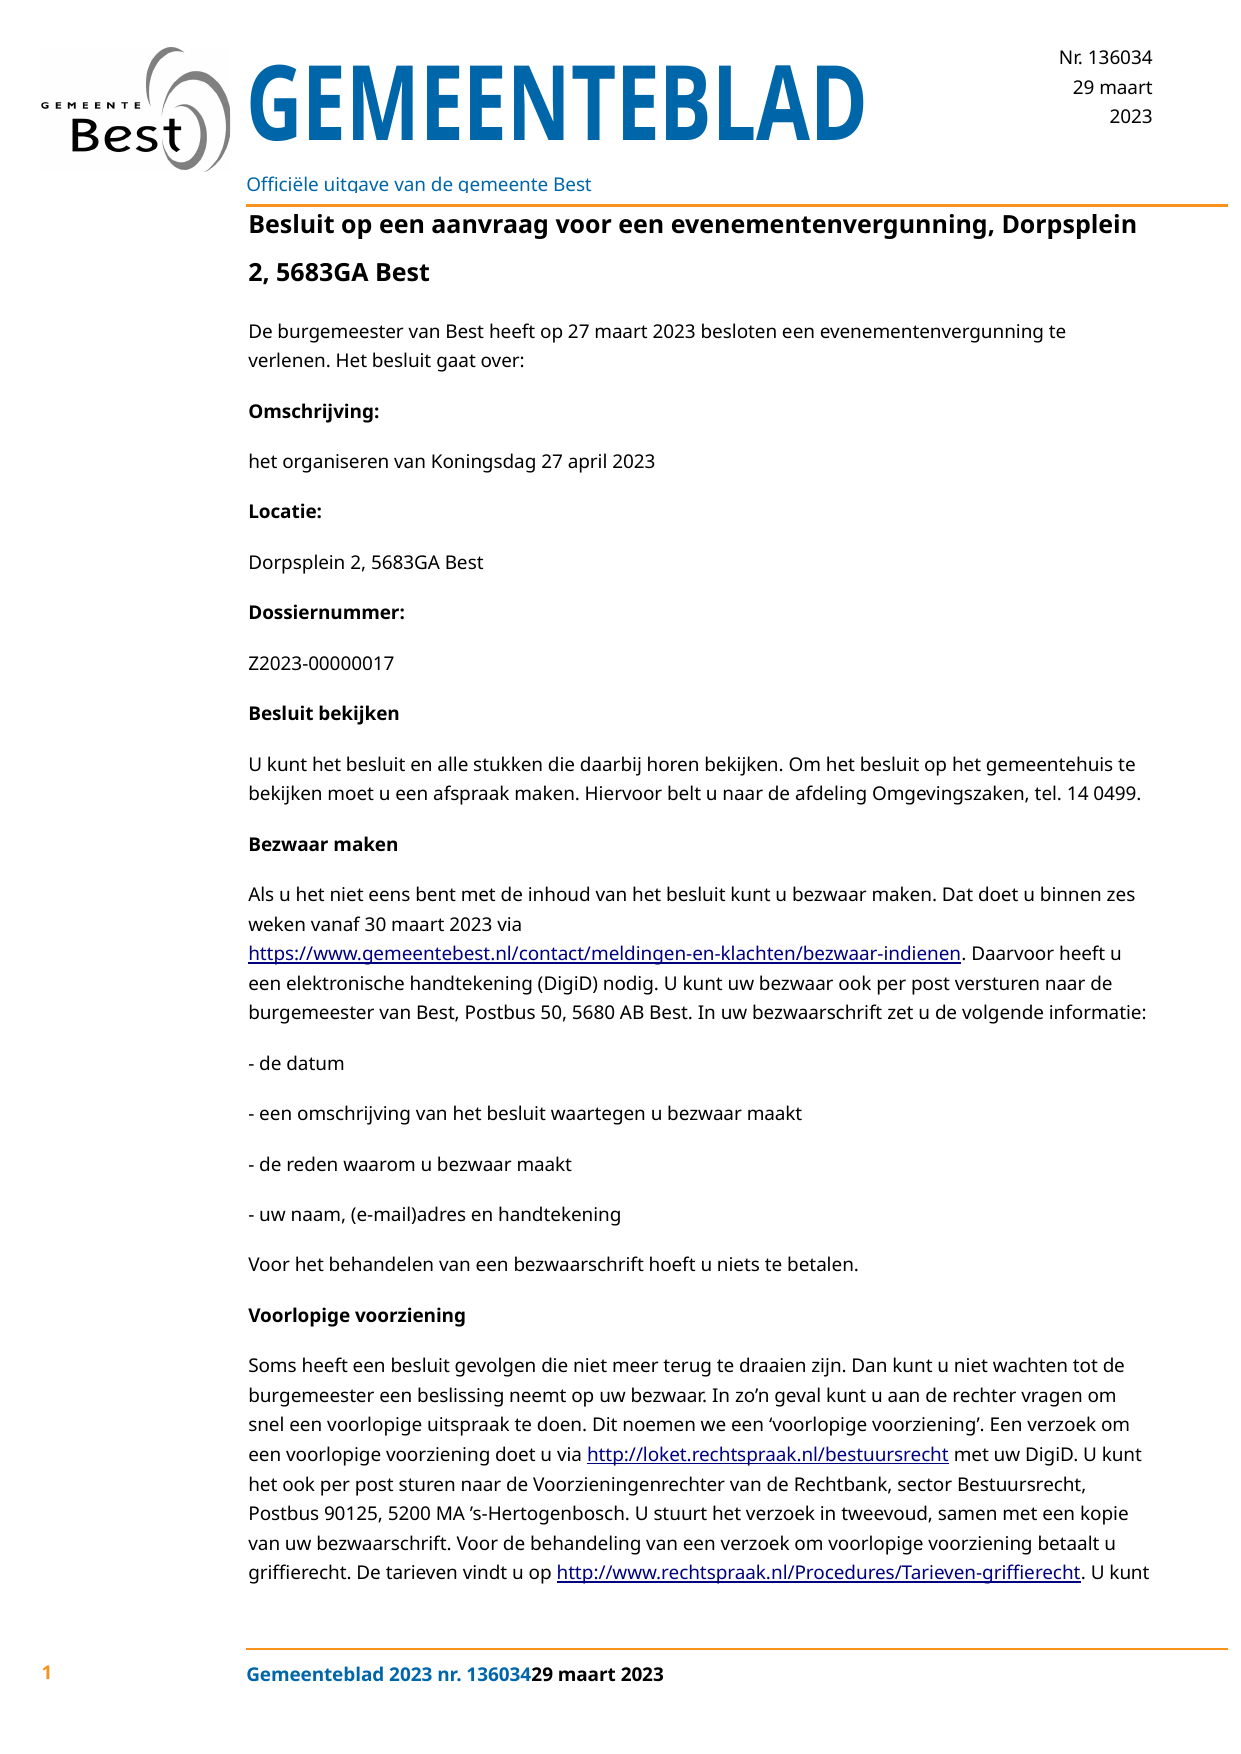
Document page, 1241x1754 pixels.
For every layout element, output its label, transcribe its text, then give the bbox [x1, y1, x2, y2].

text - uw naam, (e-mail)adres en handtekening [248, 1201, 1152, 1227]
text Soms heeft een besluit gevolgen die niet meer terug te draaien zijn. Dan kunt u niet wachten tot de burgemeester een beslissing neemt op uw bezwaar. In zo’n geval kunt u aan de rechter vragen om snel een voorlopige uitspraak te doen. Dit noemen we een ‘voorlopige voorziening’. Een verzoek om een voorlopige voorziening doet u via http://loket.rechtspraak.nl/bestuursrecht met uw DigiD. U kunt het ook per post sturen naar de Voorzieningenrechter van de Rechtbank, sector Bestuursrecht, Postbus 90125, 5200 MA ’s-Hertogenbosch. U stuurt het verzoek in tweevoud, samen met een kopie van uw bezwaarschrift. Voor de behandeling van een verzoek om voorlopige voorziening betaalt u griffierecht. De tarieven vindt u op http://www.rechtspraak.nl/Procedures/Tarieven-griffierecht. U kunt [248, 1352, 1152, 1585]
text Bezwaar maken [248, 831, 1152, 857]
text - de datum [248, 1050, 1152, 1076]
text Besluit bekijken [248, 700, 1152, 726]
text Als u het niet eens bent met de inhoud van het besluit kunt u bezwaar maken. Dat doet u binnen zes weken vanaf 30 maart 2023 via https://www.gemeentebest.nl/contact/meldingen-en-klachten/bezwaar-indienen. Daarvoor heeft u een elektronische handtekening (DigiD) nodig. U kunt uw bezwaar ook per post versturen naar de burgemeester van Best, Postbus 50, 5680 AB Best. In uw bezwaarschrift zet u de volgende informatie: [248, 881, 1152, 1025]
text Locatie: [248, 499, 1152, 524]
text Besluit op een aanvraag voor een evenementenvergunning, Dorpsplein 2, 5683GA Best [248, 207, 1152, 288]
text Dossiernummer: [248, 599, 1152, 625]
text Dorpsplein 2, 5683GA Best [248, 549, 1152, 575]
text U kunt het besluit en alle stukken die daarbij horen bekijken. Om het besluit op het gemeentehuis te bekijken moet u een afspraak maken. Hiervoor belt u naar de afdeling Omgevingszaken, tel. 14 0499. [248, 751, 1152, 806]
text - de reden waarom u bezwaar maakt [248, 1151, 1152, 1177]
text De burgemeester van Best heeft op 27 maart 2023 besloten een evenementenvergunning te verlenen. Het besluit gaat over: [248, 318, 1152, 373]
text Voorlopige voorziening [248, 1302, 1152, 1328]
text het organiseren van Koningsdag 27 april 2023 [248, 448, 1152, 474]
text - een omschrijving van het besluit waartegen u bezwaar maakt [248, 1100, 1152, 1126]
text Voor het behandelen van een bezwaarschrift hoeft u niets te betalen. [248, 1252, 1152, 1277]
text Omschrijving: [248, 398, 1152, 424]
text Z2023-00000017 [248, 650, 1152, 676]
picture [41, 47, 231, 172]
